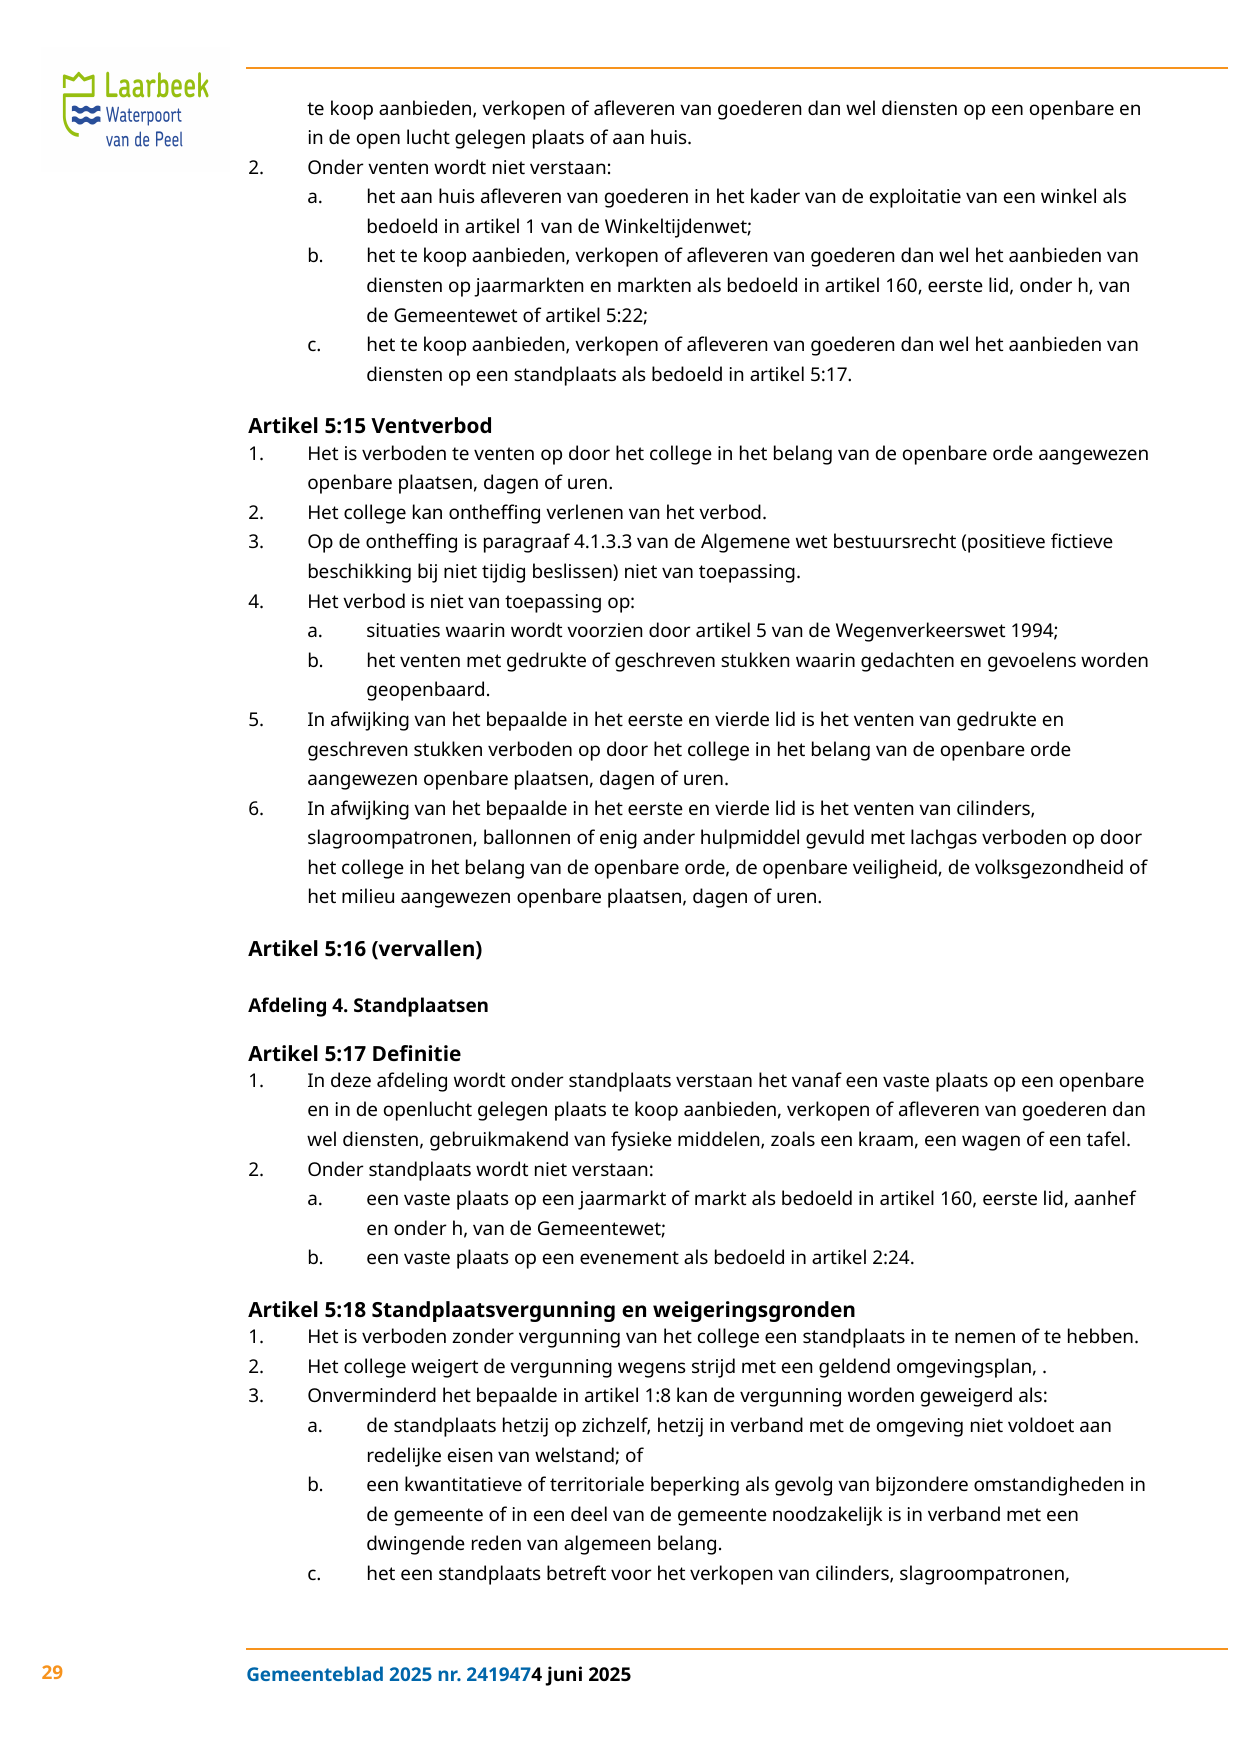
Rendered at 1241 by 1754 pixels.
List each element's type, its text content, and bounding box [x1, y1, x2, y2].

picture [41, 47, 231, 172]
list het een standplaats betreft voor het verkopen van cilinders, slagroompatronen, [307, 1560, 1152, 1586]
list een kwantitatieve of territoriale beperking als gevolg van bijzondere omstandigheden in de gemeente of in een deel van de gemeente noodzakelijk is in verband met een dwingende reden van algemeen belang. [307, 1471, 1152, 1556]
list een vaste plaats op een evenement als bedoeld in artikel 2:24. [307, 1244, 1152, 1270]
list In deze afdeling wordt onder standplaats verstaan het vanaf een vaste plaats op een openbare en in de openlucht gelegen plaats te koop aanbieden, verkopen of afleveren van goederen dan wel diensten, gebruikmakend van fysieke middelen, zoals een kraam, een wagen of een tafel. [248, 1067, 1152, 1152]
list Het college kan ontheffing verlenen van het verbod. [248, 499, 1152, 525]
list de standplaats hetzij op zichzelf, hetzij in verband met de omgeving niet voldoet aan redelijke eisen van welstand; of [307, 1412, 1152, 1467]
list Onder venten wordt niet verstaan: [248, 154, 1152, 180]
list Het is verboden te venten op door het college in het belang van de openbare orde aangewezen openbare plaatsen, dagen of uren. [248, 440, 1152, 495]
list een vaste plaats op een jaarmarkt of markt als bedoeld in artikel 160, eerste lid, aanhef en onder h, van de Gemeentewet; [307, 1185, 1152, 1241]
list In afwijking van het bepaalde in het eerste en vierde lid is het venten van cilinders, slagroompatronen, ballonnen of enig ander hulpmiddel gevuld met lachgas verboden op door het college in het belang van de openbare orde, de openbare veiligheid, de volksgezondheid of het milieu aangewezen openbare plaatsen, dagen of uren. [248, 795, 1152, 909]
text Artikel 5:18 Standplaatsvergunning en weigeringsgronden [248, 1295, 1152, 1323]
list het te koop aanbieden, verkopen of afleveren van goederen dan wel het aanbieden van diensten op een standplaats als bedoeld in artikel 5:17. [307, 331, 1152, 387]
list het venten met gedrukte of geschreven stukken waarin gedachten en gevoelens worden geopenbaard. [307, 647, 1152, 702]
list het te koop aanbieden, verkopen of afleveren van goederen dan wel het aanbieden van diensten op jaarmarkten en markten als bedoeld in artikel 160, eerste lid, onder h, van de Gemeentewet of artikel 5:22; [307, 243, 1152, 328]
list situaties waarin wordt voorzien door artikel 5 van de Wegenverkeerswet 1994; [307, 617, 1152, 643]
list Onder standplaats wordt niet verstaan: [248, 1156, 1152, 1182]
list Het is verboden zonder vergunning van het college een standplaats in te nemen of te hebben. [248, 1323, 1152, 1349]
text Afdeling 4. Standplaatsen [248, 992, 1152, 1018]
list het aan huis afleveren van goederen in het kader van de exploitatie van een winkel als bedoeld in artikel 1 van de Winkeltijdenwet; [307, 183, 1152, 239]
text Artikel 5:17 Definitie [248, 1039, 1152, 1067]
list Onverminderd het bepaalde in artikel 1:8 kan de vergunning worden geweigerd als: [248, 1383, 1152, 1408]
list In afwijking van het bepaalde in het eerste en vierde lid is het venten van gedrukte en geschreven stukken verboden op door het college in het belang van de openbare orde aangewezen openbare plaatsen, dagen of uren. [248, 706, 1152, 791]
list te koop aanbieden, verkopen of afleveren van goederen dan wel diensten op een openbare en in de open lucht gelegen plaats of aan huis. [248, 95, 1152, 150]
list Op de ontheffing is paragraaf 4.1.3.3 van de Algemene wet bestuursrecht (positieve fictieve beschikking bij niet tijdig beslissen) niet van toepassing. [248, 529, 1152, 584]
list Het college weigert de vergunning wegens strijd met een geldend omgevingsplan, . [248, 1353, 1152, 1379]
text Artikel 5:16 (vervallen) [248, 934, 1152, 962]
text Artikel 5:15 Ventverbod [248, 411, 1152, 440]
list Het verbod is niet van toepassing op: [248, 588, 1152, 613]
